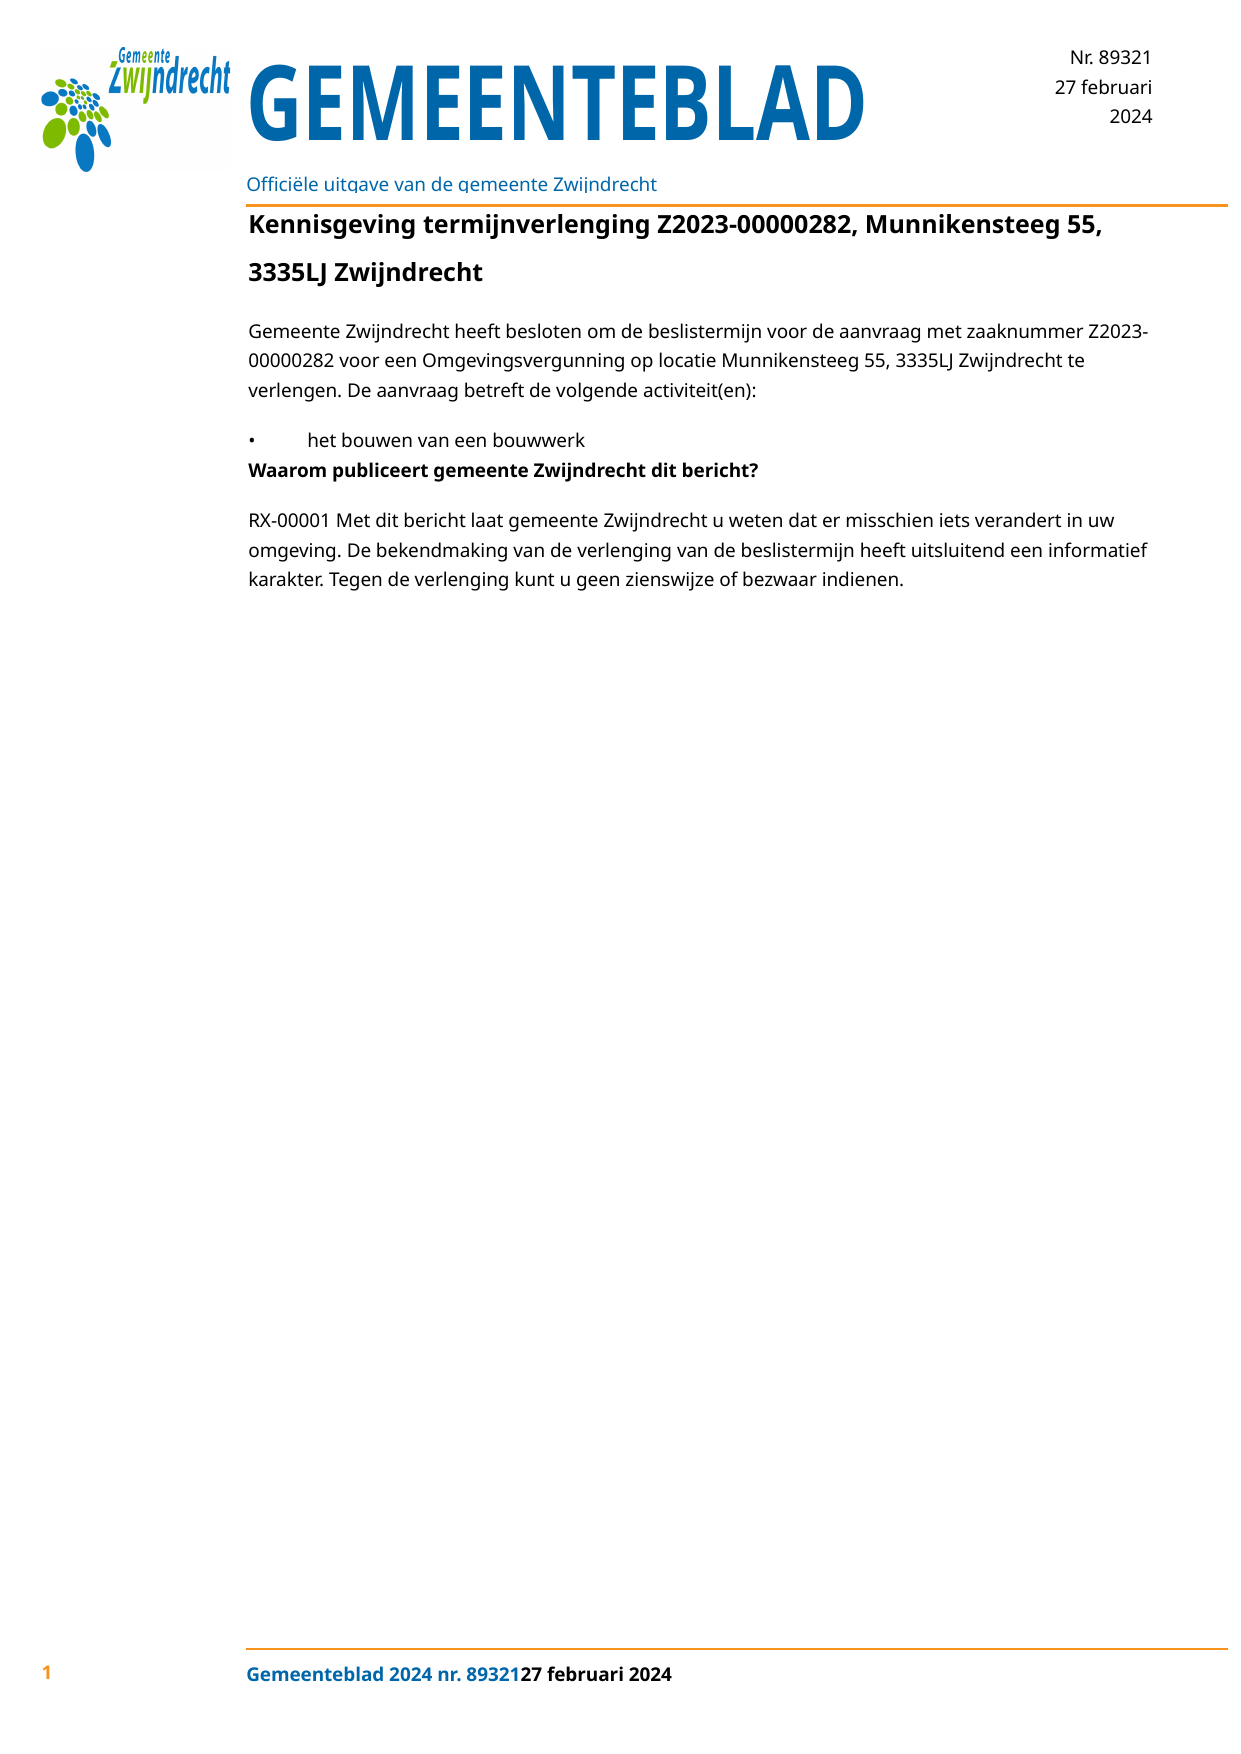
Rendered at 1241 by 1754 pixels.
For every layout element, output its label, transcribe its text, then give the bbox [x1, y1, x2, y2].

picture [41, 47, 231, 172]
text Gemeente Zwijndrecht heeft besloten om de beslistermijn voor de aanvraag met zaaknummer Z2023-00000282 voor een Omgevingsvergunning op locatie Munnikensteeg 55, 3335LJ Zwijndrecht te verlengen. De aanvraag betreft de volgende activiteit(en): [248, 318, 1152, 403]
text Kennisgeving termijnverlenging Z2023-00000282, Munnikensteeg 55, 3335LJ Zwijndrecht [248, 207, 1152, 288]
text RX-00001 Met dit bericht laat gemeente Zwijndrecht u weten dat er misschien iets verandert in uw omgeving. De bekendmaking van de verlenging van de beslistermijn heeft uitsluitend een informatief karakter. Tegen de verlenging kunt u geen zienswijze of bezwaar indienen. [248, 507, 1152, 592]
list het bouwen van een bouwwerk [248, 427, 1152, 453]
text Waarom publiceert gemeente Zwijndrecht dit bericht? [248, 457, 1152, 483]
